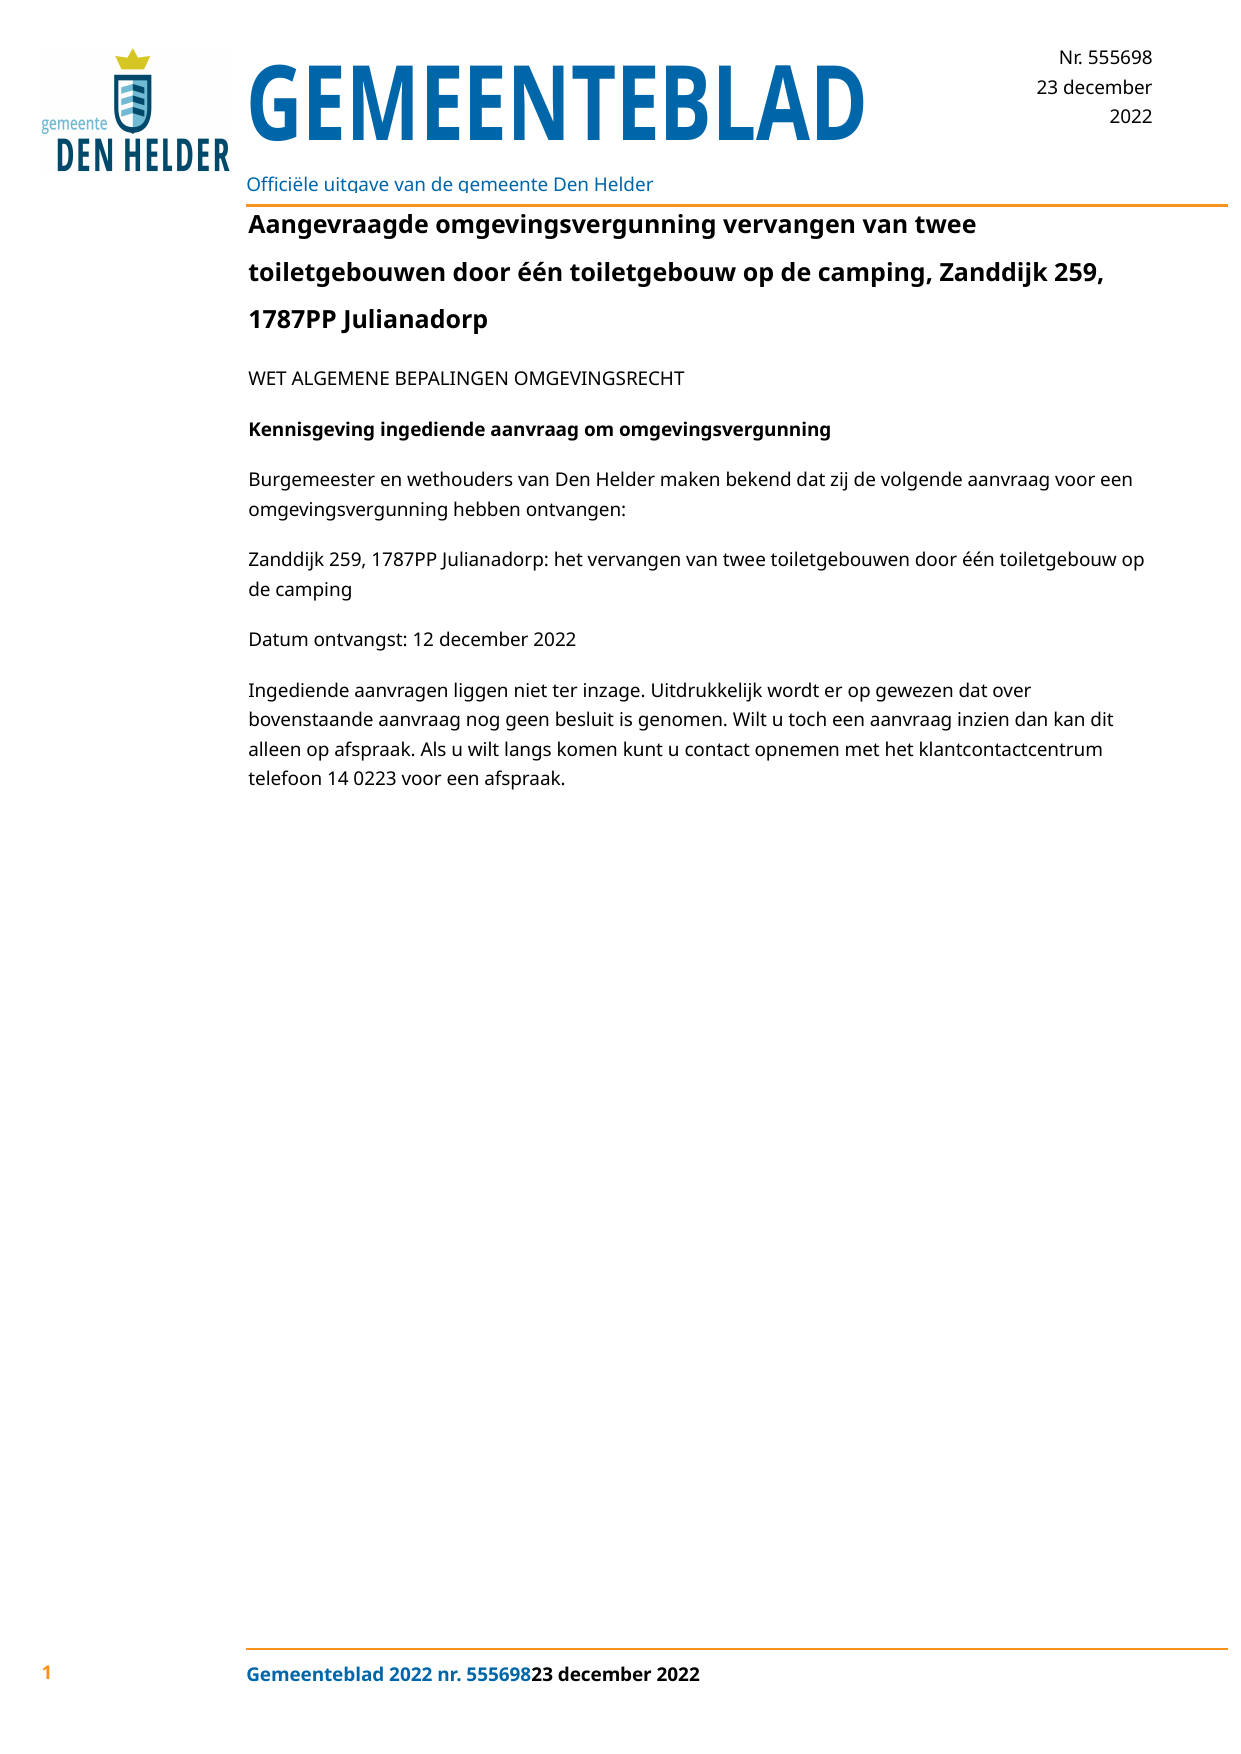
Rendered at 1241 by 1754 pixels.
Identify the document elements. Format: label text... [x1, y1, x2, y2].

text Aangevraagde omgevingsvergunning vervangen van twee toiletgebouwen door één toiletgebouw op de camping, Zanddijk 259, 1787PP Julianadorp [248, 207, 1152, 336]
picture [130, 157, 135, 172]
picture [182, 144, 187, 165]
text Ingediende aanvragen liggen niet ter inzage. Uitdrukkelijk wordt er op gewezen dat over bovenstaande aanvraag nog geen besluit is genomen. Wilt u toch een aanvraag inzien dan kan dit alleen op afspraak. Als u wilt langs komen kunt u contact opnemen met het klantcontactcentrum telefoon 14 0223 voor een afspraak. [248, 677, 1152, 791]
picture [220, 160, 224, 172]
picture [100, 154, 106, 172]
text Zanddijk 259, 1787PP Julianadorp: het vervangen van twee toiletgebouwen door één toiletgebouw op de camping [248, 546, 1152, 602]
picture [41, 47, 231, 172]
text Datum ontvangst: 12 december 2022 [248, 626, 1152, 652]
text Kennisgeving ingediende aanvraag om omgevingsvergunning [248, 416, 1152, 442]
text Burgemeester en wethouders van Den Helder maken bekend dat zij de volgende aanvraag voor een omgevingsvergunning hebben ontvangen: [248, 466, 1152, 522]
picture [63, 144, 68, 165]
text WET ALGEMENE BEPALINGEN OMGEVINGSRECHT [248, 366, 1152, 391]
